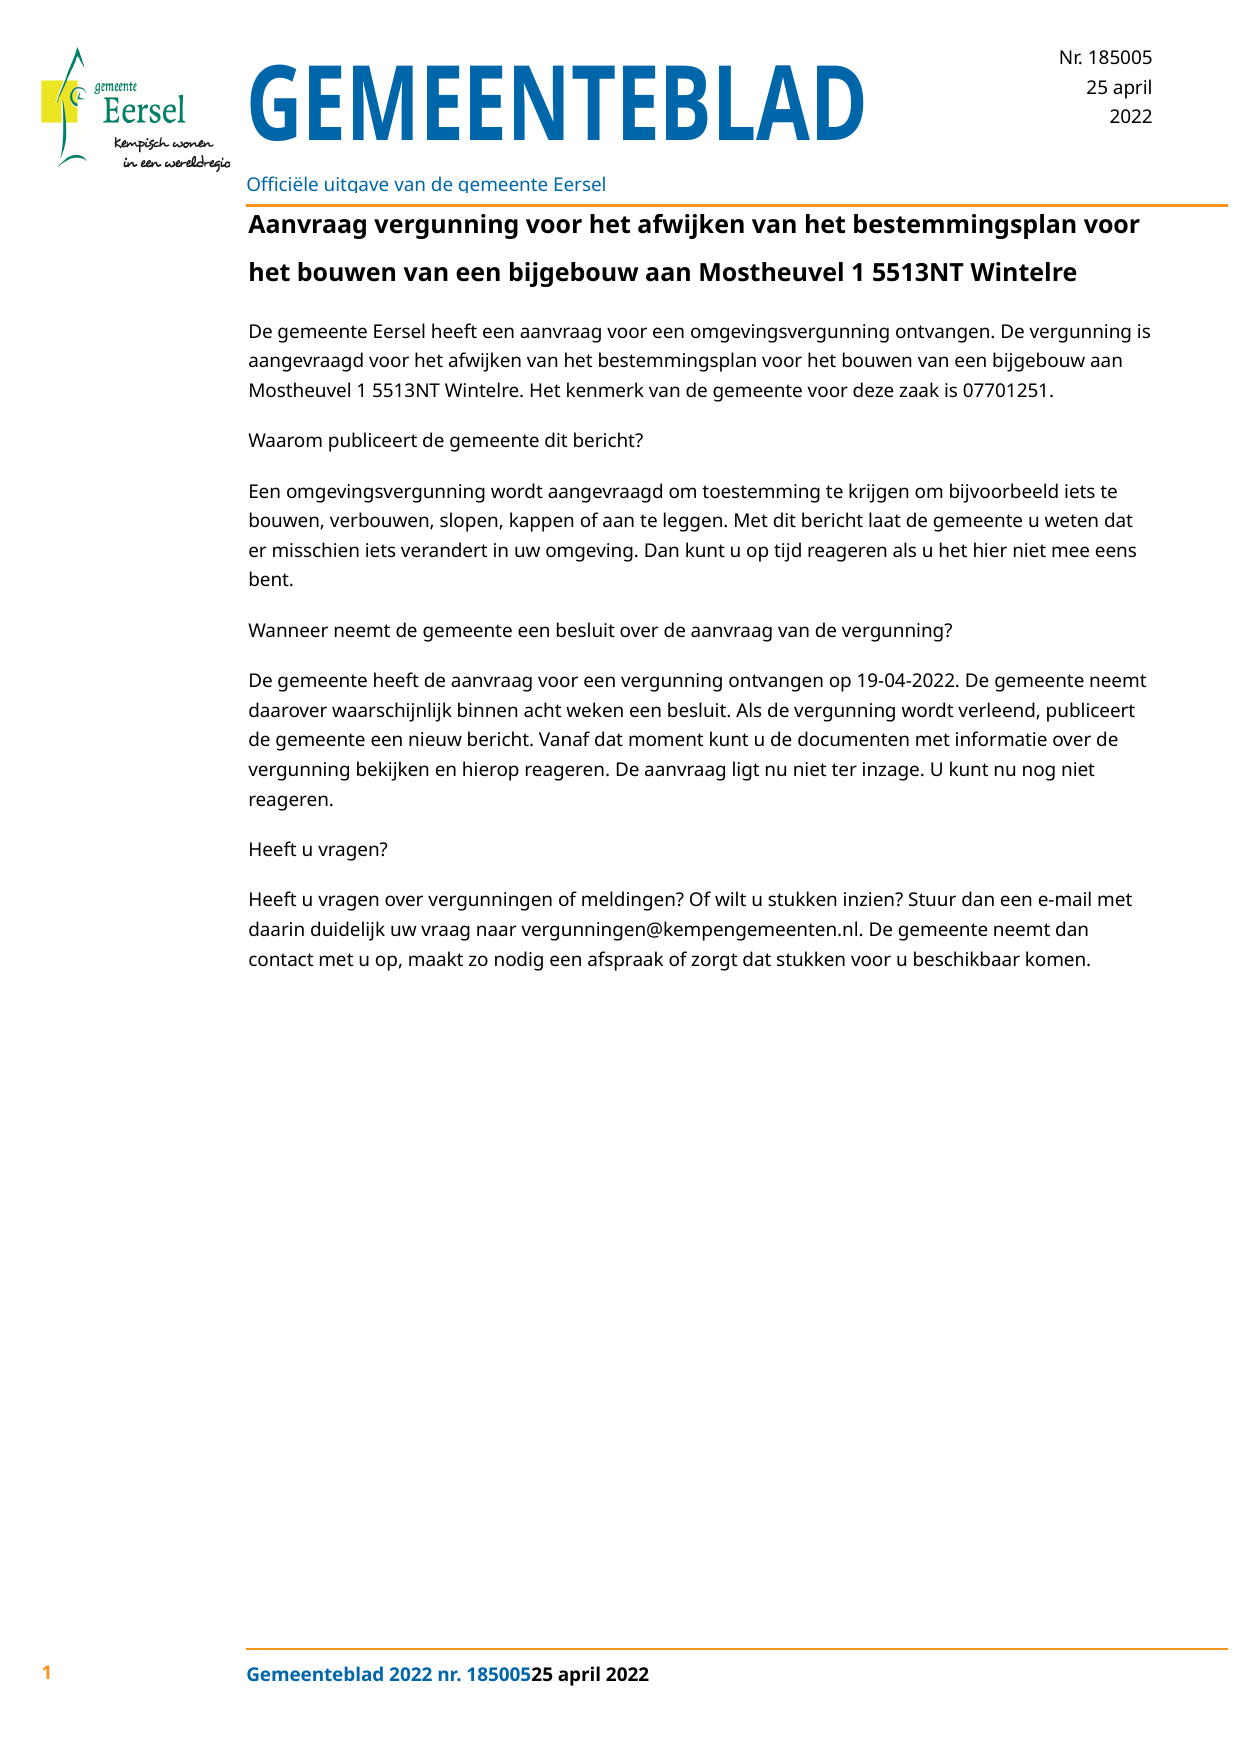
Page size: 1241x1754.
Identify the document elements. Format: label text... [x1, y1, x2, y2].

text Wanneer neemt de gemeente een besluit over de aanvraag van de vergunning? [248, 617, 1152, 643]
text De gemeente Eersel heeft een aanvraag voor een omgevingsvergunning ontvangen. De vergunning is aangevraagd voor het afwijken van het bestemmingsplan voor het bouwen van een bijgebouw aan Mostheuvel 1 5513NT Wintelre. Het kenmerk van de gemeente voor deze zaak is 07701251. [248, 318, 1152, 403]
picture [41, 47, 231, 172]
text Heeft u vragen over vergunningen of meldingen? Of wilt u stukken inzien? Stuur dan een e-mail met daarin duidelijk uw vraag naar vergunningen@kempengemeenten.nl. De gemeente neemt dan contact met u op, maakt zo nodig een afspraak of zorgt dat stukken voor u beschikbaar komen. [248, 887, 1152, 972]
text Waarom publiceert de gemeente dit bericht? [248, 427, 1152, 453]
text De gemeente heeft de aanvraag voor een vergunning ontvangen op 19-04-2022. De gemeente neemt daarover waarschijnlijk binnen acht weken een besluit. Als de vergunning wordt verleend, publiceert de gemeente een nieuw bericht. Vanaf dat moment kunt u de documenten met informatie over de vergunning bekijken en hierop reageren. De aanvraag ligt nu niet ter inzage. U kunt nu nog niet reageren. [248, 667, 1152, 812]
text Aanvraag vergunning voor het afwijken van het bestemmingsplan voor het bouwen van een bijgebouw aan Mostheuvel 1 5513NT Wintelre [248, 207, 1152, 288]
text Heeft u vragen? [248, 836, 1152, 862]
text Een omgevingsvergunning wordt aangevraagd om toestemming te krijgen om bijvoorbeeld iets te bouwen, verbouwen, slopen, kappen of aan te leggen. Met dit bericht laat de gemeente u weten dat er misschien iets verandert in uw omgeving. Dan kunt u op tijd reageren als u het hier niet mee eens bent. [248, 478, 1152, 592]
